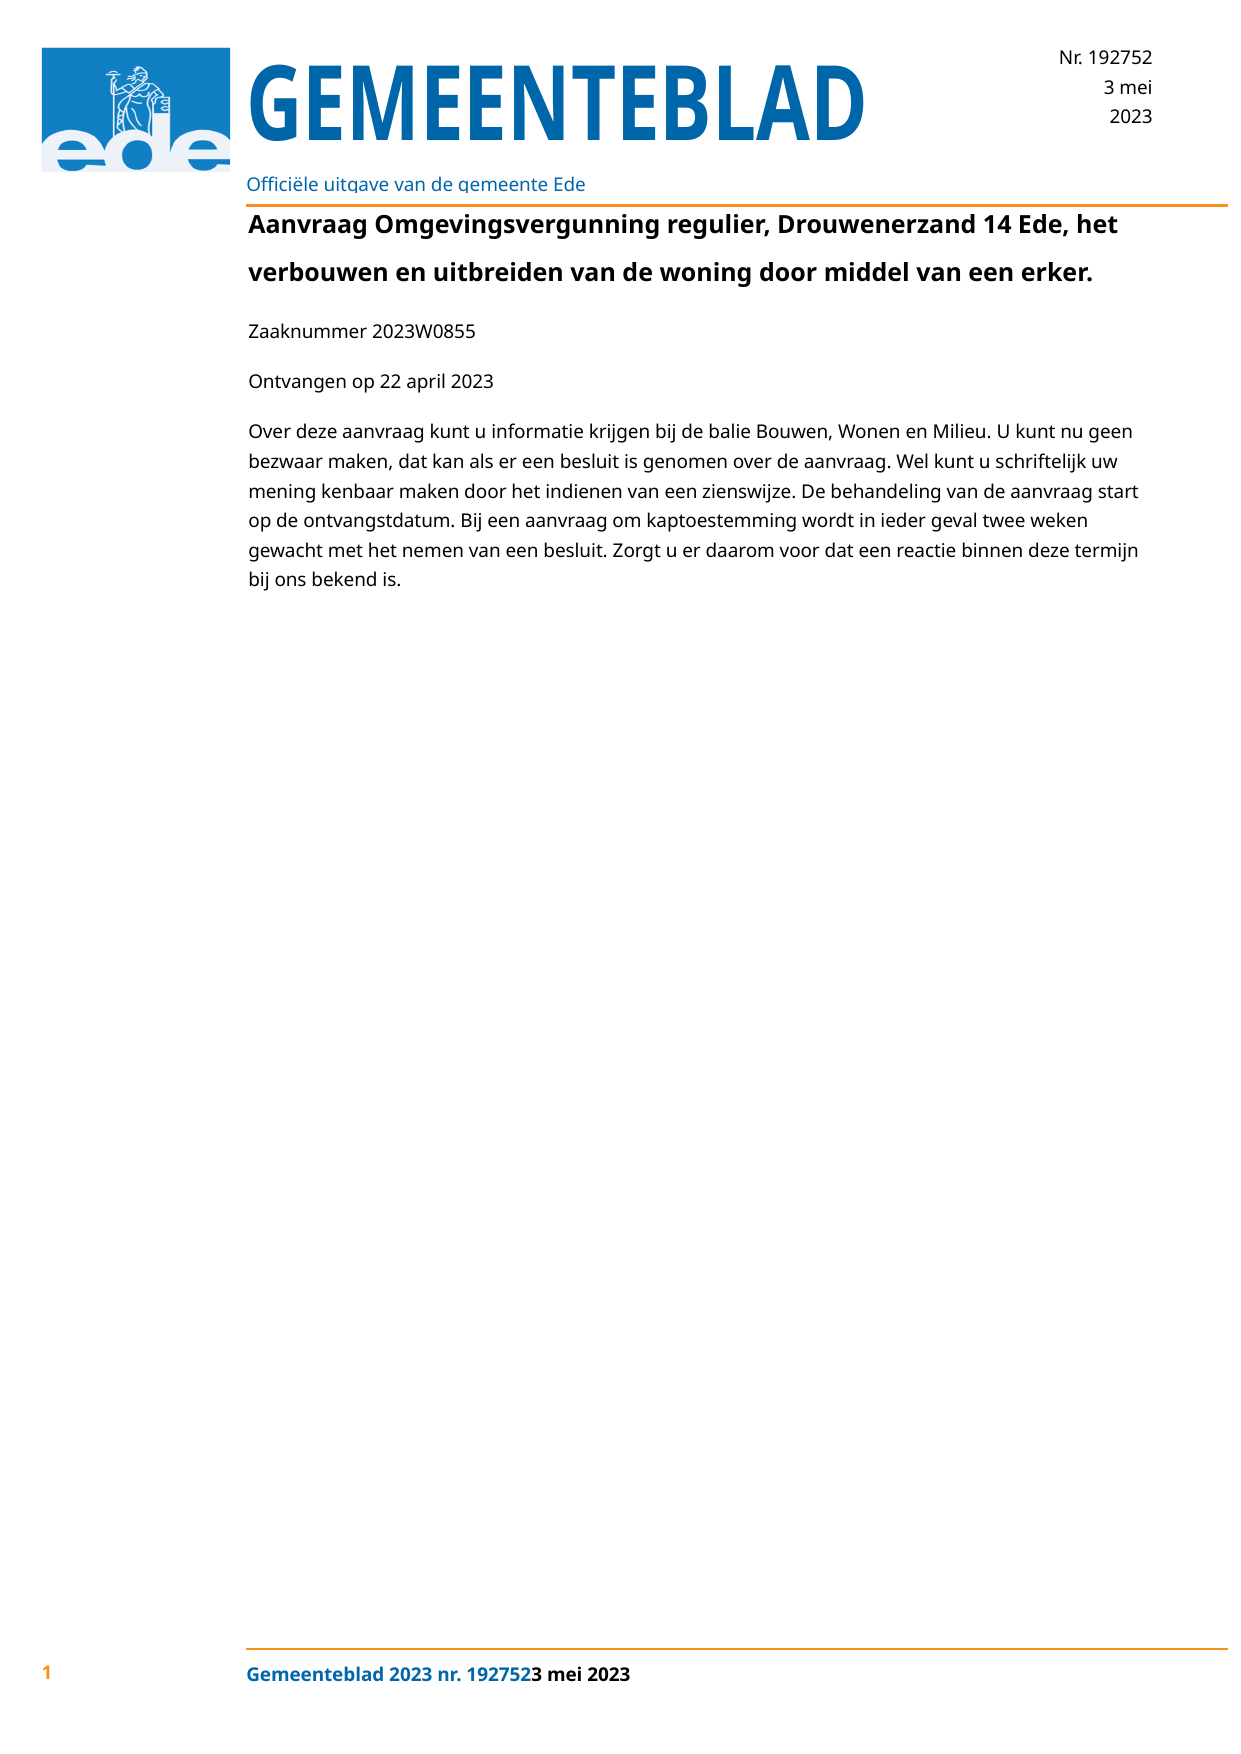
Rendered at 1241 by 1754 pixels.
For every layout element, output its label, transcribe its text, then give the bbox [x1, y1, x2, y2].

text Over deze aanvraag kunt u informatie krijgen bij de balie Bouwen, Wonen en Milieu. U kunt nu geen bezwaar maken, dat kan als er een besluit is genomen over de aanvraag. Wel kunt u schriftelijk uw mening kenbaar maken door het indienen van een zienswijze. De behandeling van de aanvraag start op de ontvangstdatum. Bij een aanvraag om kaptoestemming wordt in ieder geval twee weken gewacht met het nemen van een besluit. Zorgt u er daarom voor dat een reactie binnen deze termijn bij ons bekend is. [248, 419, 1152, 592]
text Zaaknummer 2023W0855 [248, 318, 1152, 344]
text Aanvraag Omgevingsvergunning regulier, Drouwenerzand 14 Ede, het verbouwen en uitbreiden van de woning door middel van een erker. [248, 207, 1152, 288]
text Ontvangen op 22 april 2023 [248, 368, 1152, 394]
picture [41, 47, 231, 172]
